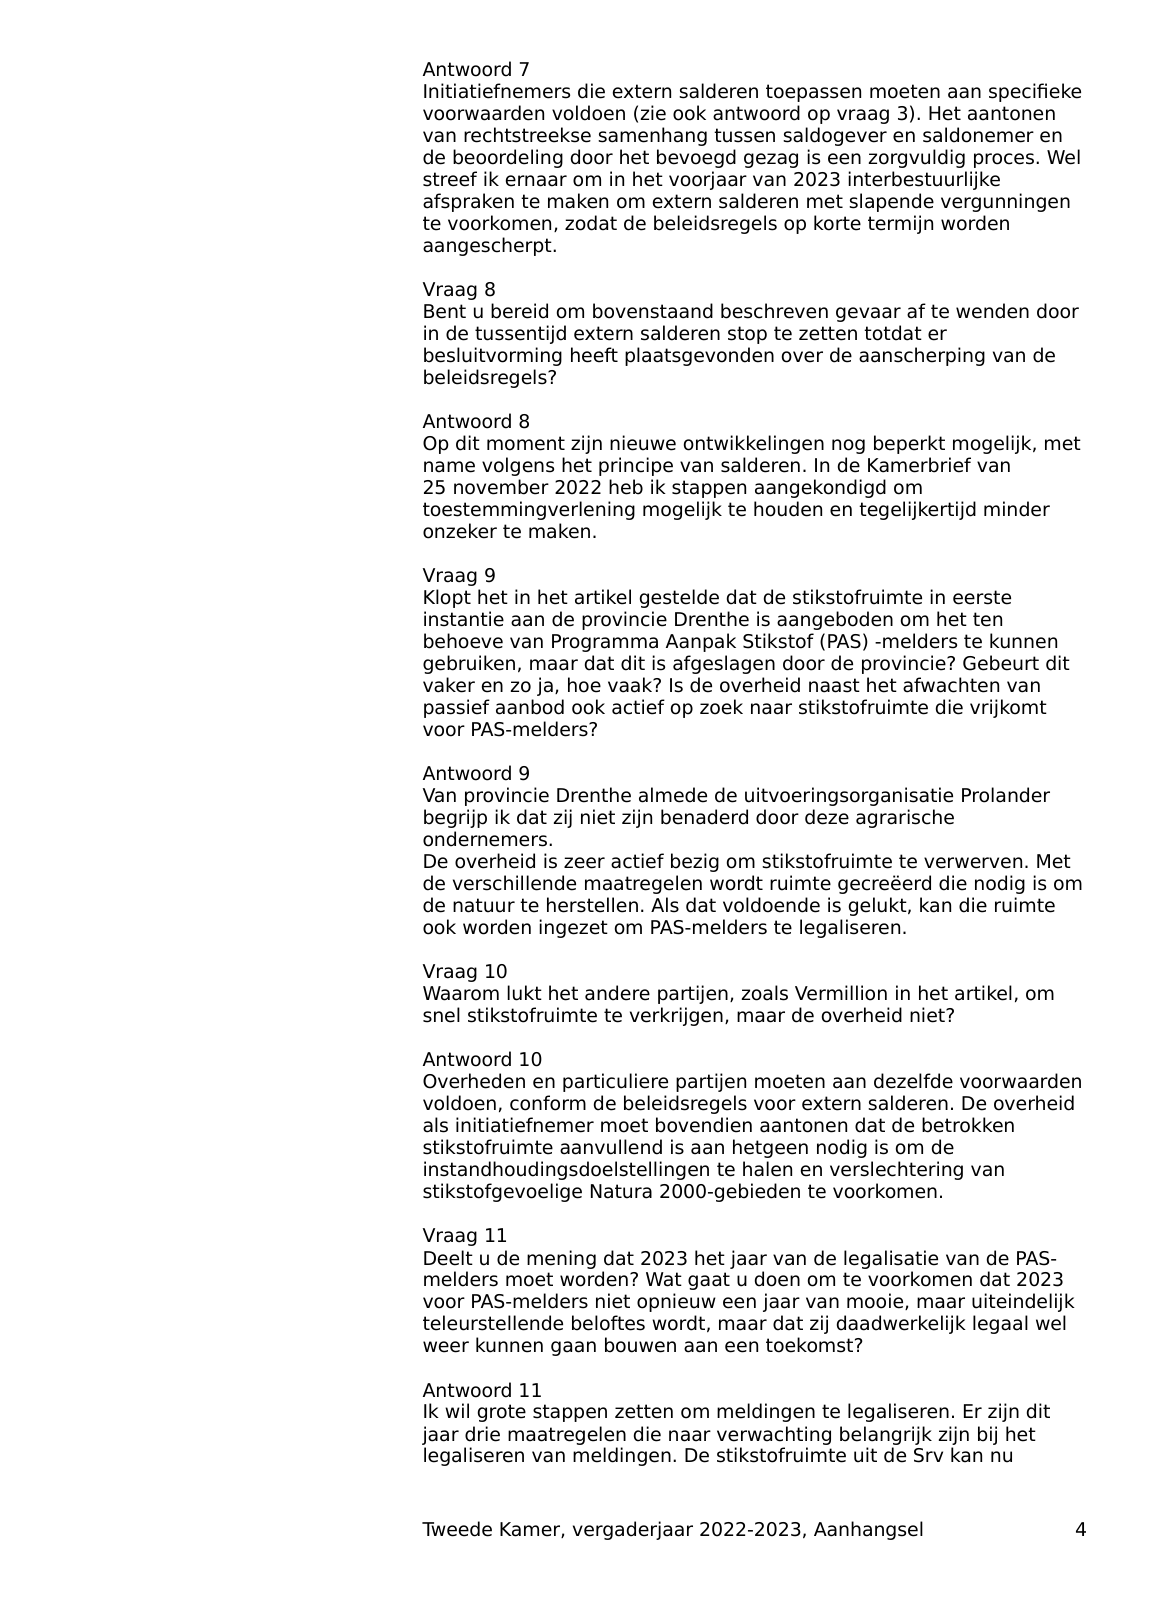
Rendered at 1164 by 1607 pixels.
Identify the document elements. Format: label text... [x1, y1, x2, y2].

text Antwoord 10 [422, 1049, 1087, 1071]
text Initiatiefnemers die extern salderen toepassen moeten aan specifieke voorwaarden voldoen (zie ook antwoord op vraag 3). Het aantonen van rechtstreekse samenhang tussen saldogever en saldonemer en de beoordeling door het bevoegd gezag is een zorgvuldig proces. Wel streef ik ernaar om in het voorjaar van 2023 interbestuurlijke afspraken te maken om extern salderen met slapende vergunningen te voorkomen, zodat de beleidsregels op korte termijn worden aangescherpt. [422, 81, 1087, 257]
text Vraag 10 [422, 961, 1087, 983]
text Deelt u de mening dat 2023 het jaar van de legalisatie van de PAS-melders moet worden? Wat gaat u doen om te voorkomen dat 2023 voor PAS-melders niet opnieuw een jaar van mooie, maar uiteindelijk teleurstellende beloftes wordt, maar dat zij daadwerkelijk legaal wel weer kunnen gaan bouwen aan een toekomst? [422, 1247, 1087, 1357]
text Vraag 8 [422, 279, 1087, 301]
text Antwoord 11 [422, 1379, 1087, 1401]
text Van provincie Drenthe almede de uitvoeringsorganisatie Prolander begrijp ik dat zij niet zijn benaderd door deze agrarische ondernemers. [422, 785, 1087, 851]
text Antwoord 7 [422, 59, 1087, 81]
text Klopt het in het artikel gestelde dat de stikstofruimte in eerste instantie aan de provincie Drenthe is aangeboden om het ten behoeve van Programma Aanpak Stikstof (PAS) -melders te kunnen gebruiken, maar dat dit is afgeslagen door de provincie? Gebeurt dit vaker en zo ja, hoe vaak? Is de overheid naast het afwachten van passief aanbod ook actief op zoek naar stikstofruimte die vrijkomt voor PAS-melders? [422, 587, 1087, 741]
text Vraag 9 [422, 565, 1087, 587]
text Waarom lukt het andere partijen, zoals Vermillion in het artikel, om snel stikstofruimte te verkrijgen, maar de overheid niet? [422, 983, 1087, 1027]
text Op dit moment zijn nieuwe ontwikkelingen nog beperkt mogelijk, met name volgens het principe van salderen. In de Kamerbrief van 25 november 2022 heb ik stappen aangekondigd om toestemmingverlening mogelijk te houden en tegelijkertijd minder onzeker te maken. [422, 433, 1087, 543]
text Vraag 11 [422, 1225, 1087, 1247]
text De overheid is zeer actief bezig om stikstofruimte te verwerven. Met de verschillende maatregelen wordt ruimte gecreëerd die nodig is om de natuur te herstellen. Als dat voldoende is gelukt, kan die ruimte ook worden ingezet om PAS-melders te legaliseren. [422, 851, 1087, 939]
text Overheden en particuliere partijen moeten aan dezelfde voorwaarden voldoen, conform de beleidsregels voor extern salderen. De overheid als initiatiefnemer moet bovendien aantonen dat de betrokken stikstofruimte aanvullend is aan hetgeen nodig is om de instandhoudingsdoelstellingen te halen en verslechtering van stikstofgevoelige Natura 2000-gebieden te voorkomen. [422, 1071, 1087, 1203]
text Antwoord 9 [422, 763, 1087, 785]
text Antwoord 8 [422, 411, 1087, 433]
text Bent u bereid om bovenstaand beschreven gevaar af te wenden door in de tussentijd extern salderen stop te zetten totdat er besluitvorming heeft plaatsgevonden over de aanscherping van de beleidsregels? [422, 301, 1087, 389]
text Ik wil grote stappen zetten om meldingen te legaliseren. Er zijn dit jaar drie maatregelen die naar verwachting belangrijk zijn bij het legaliseren van meldingen. De stikstofruimte uit de Srv kan nu [422, 1401, 1087, 1467]
